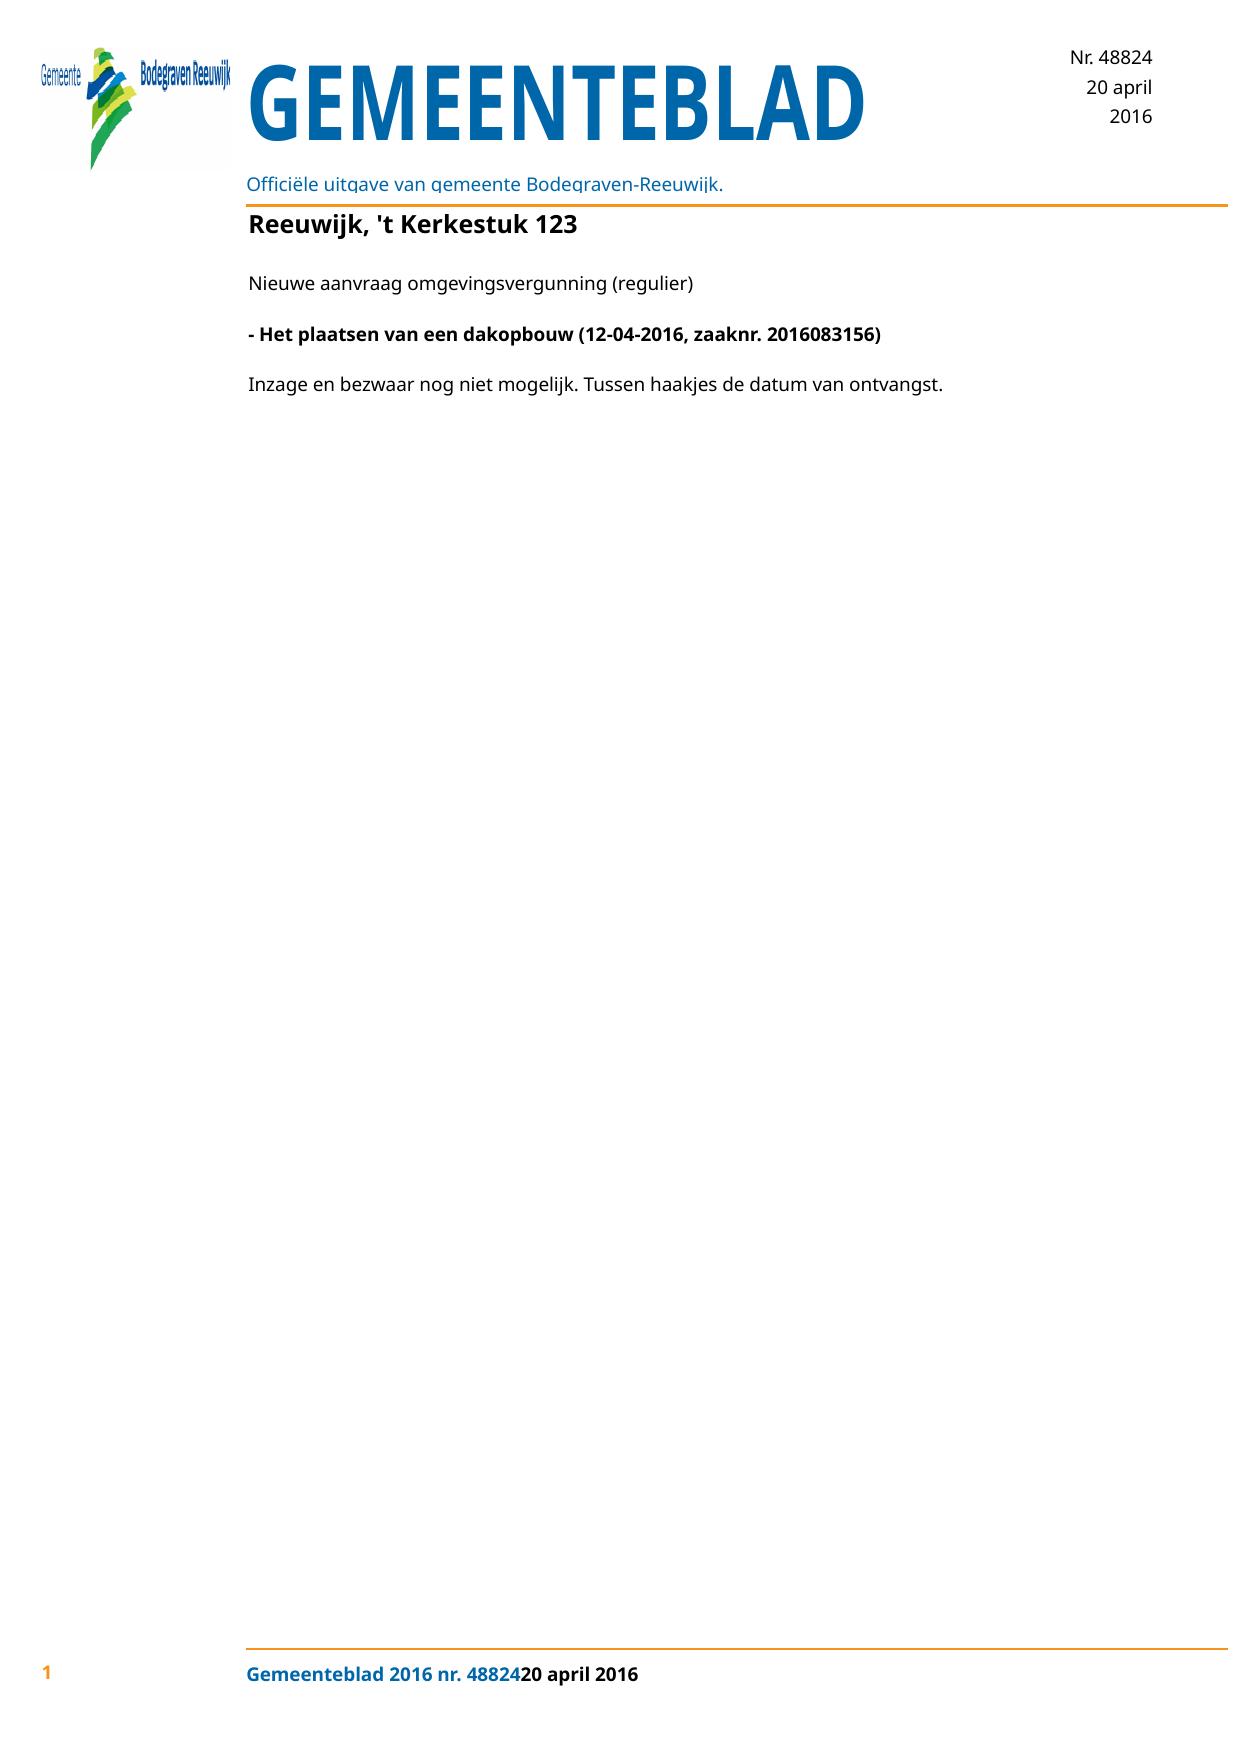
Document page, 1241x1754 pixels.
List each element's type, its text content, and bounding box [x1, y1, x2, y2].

text Reeuwijk, 't Kerkestuk 123 [248, 207, 1152, 241]
text - Het plaatsen van een dakopbouw (12‑04‑2016, zaaknr. 2016083156) [248, 321, 1152, 346]
picture [41, 47, 231, 172]
text Inzage en bezwaar nog niet mogelijk. Tussen haakjes de datum van ontvangst. [248, 371, 1152, 397]
text Nieuwe aanvraag omgevingsvergunning (regulier) [248, 270, 1152, 296]
